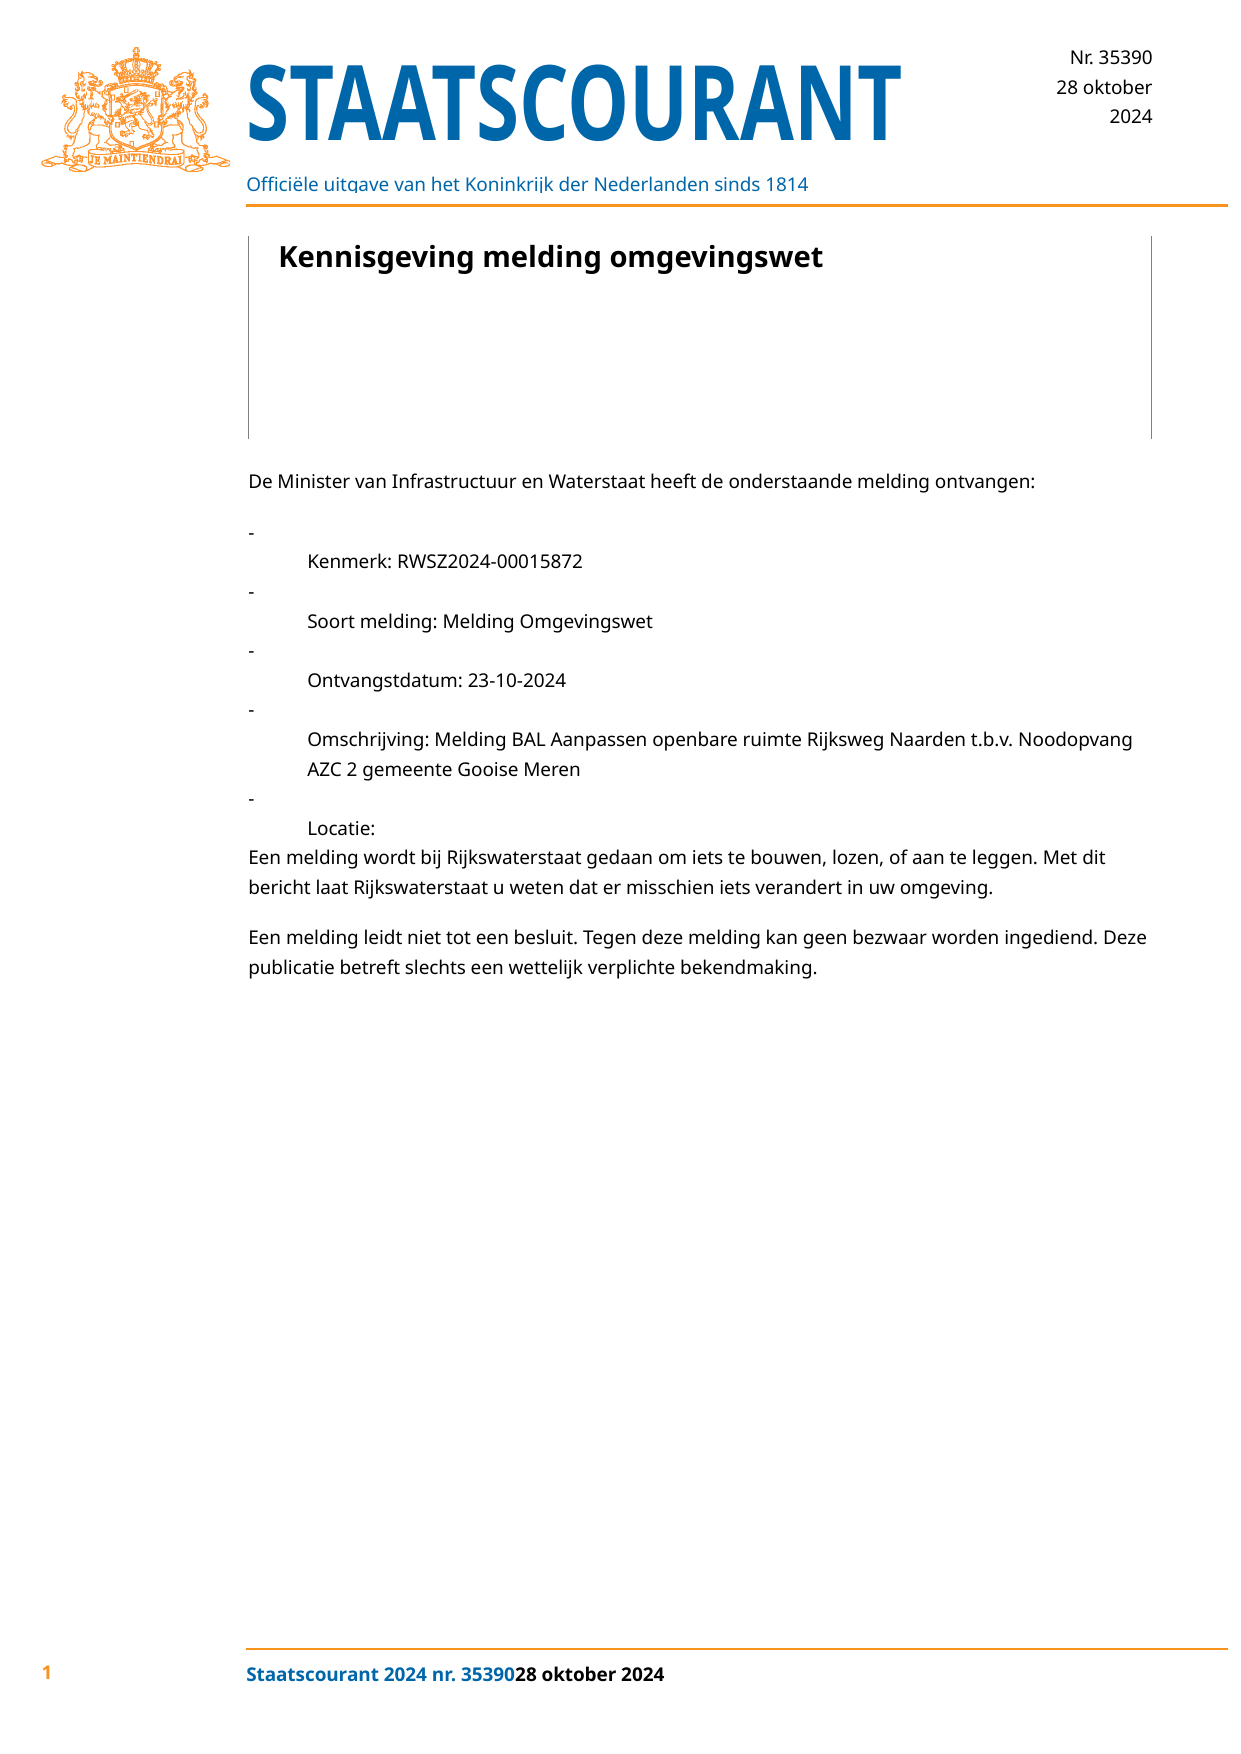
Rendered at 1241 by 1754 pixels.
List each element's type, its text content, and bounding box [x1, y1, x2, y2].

table_header [1090, 236, 1151, 413]
list Ontvangstdatum: 23-10-2024 [248, 667, 1152, 693]
table_header [850, 414, 1151, 439]
text Een melding wordt bij Rijkswaterstaat gedaan om iets te bouwen, lozen, of aan te leggen. Met dit bericht laat Rijkswaterstaat u weten dat er misschien iets verandert in uw omgeving. [248, 844, 1152, 900]
list Kenmerk: RWSZ2024-00015872 [248, 549, 1152, 574]
text Een melding leidt niet tot een besluit. Tegen deze melding kan geen bezwaar worden ingediend. Deze publicatie betreft slechts een wettelijk verplichte bekendmaking. [248, 924, 1152, 980]
list Omschrijving: Melding BAL Aanpassen openbare ruimte Rijksweg Naarden t.b.v. Noodopvang AZC 2 gemeente Gooise Meren [248, 726, 1152, 781]
picture [912, 236, 1090, 414]
list Locatie: [248, 815, 1152, 841]
picture [41, 47, 231, 172]
list Soort melding: Melding Omgevingswet [248, 608, 1152, 633]
table_header Kennisgeving melding omgevingswet [249, 236, 850, 439]
text De Minister van Infrastructuur en Waterstaat heeft de onderstaande melding ontvangen: [248, 469, 1152, 494]
table_header [850, 236, 912, 413]
